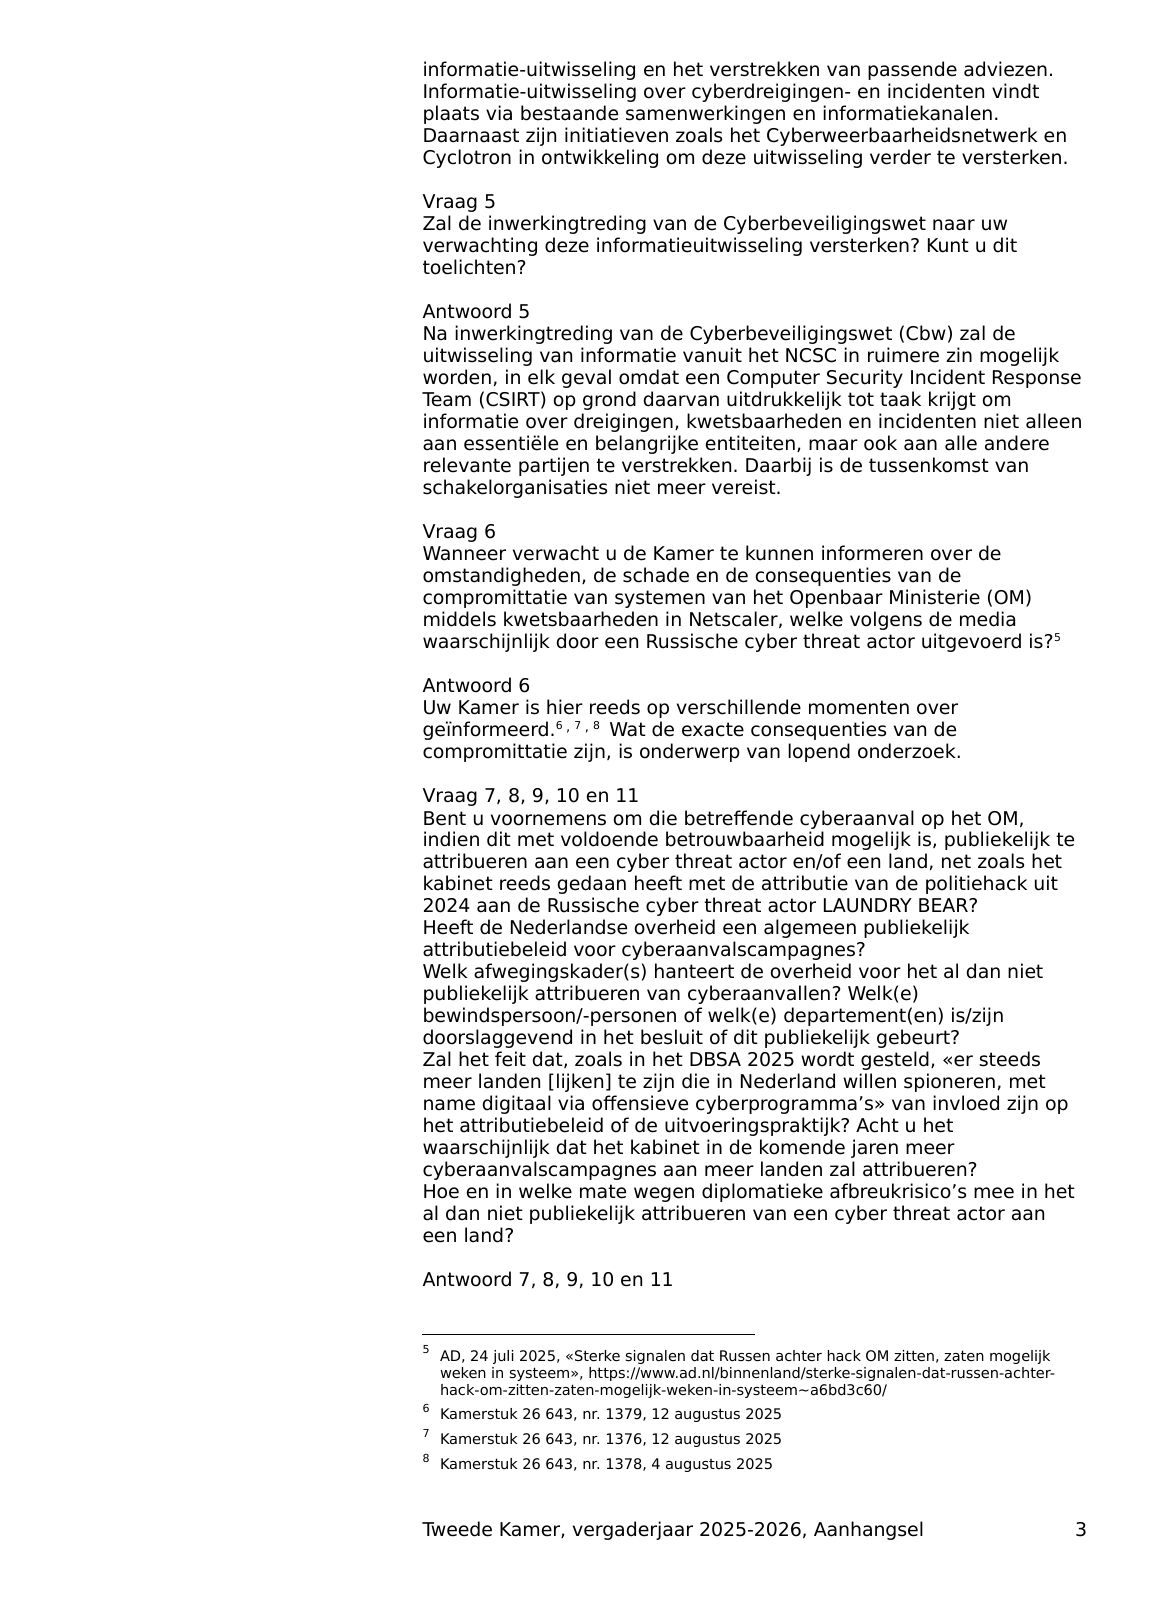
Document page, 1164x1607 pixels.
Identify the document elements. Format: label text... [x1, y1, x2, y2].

text Na inwerkingtreding van de Cyberbeveiligingswet (Cbw) zal de uitwisseling van informatie vanuit het NCSC in ruimere zin mogelijk worden, in elk geval omdat een Computer Security Incident Response Team (CSIRT) op grond daarvan uitdrukkelijk tot taak krijgt om informatie over dreigingen, kwetsbaarheden en incidenten niet alleen aan essentiële en belangrijke entiteiten, maar ook aan alle andere relevante partijen te verstrekken. Daarbij is de tussenkomst van schakelorganisaties niet meer vereist. [422, 323, 1087, 499]
text Uw Kamer is hier reeds op verschillende momenten over geïnformeerd., , Wat de exacte consequenties van de compromittatie zijn, is onderwerp van lopend onderzoek. [422, 697, 1087, 763]
text Heeft de Nederlandse overheid een algemeen publiekelijk attributiebeleid voor cyberaanvalscampagnes? [422, 917, 1087, 961]
text Vraag 5 [422, 191, 1087, 213]
text AD, 24 juli 2025, «Sterke signalen dat Russen achter hack OM zitten, zaten mogelijk weken in systeem», https://www.ad.nl/binnenland/sterke-signalen-dat-russen-achter-hack-om-zitten-zaten-mogelijk-weken-in-systeem~a6bd3c60/ [422, 1343, 1087, 1399]
text Vraag 6 [422, 521, 1087, 543]
text informatie-uitwisseling en het verstrekken van passende adviezen. Informatie-uitwisseling over cyberdreigingen- en incidenten vindt plaats via bestaande samenwerkingen en informatiekanalen. Daarnaast zijn initiatieven zoals het Cyberweerbaarheidsnetwerk en Cyclotron in ontwikkeling om deze uitwisseling verder te versterken. [422, 59, 1087, 169]
text Hoe en in welke mate wegen diplomatieke afbreukrisico’s mee in het al dan niet publiekelijk attribueren van een cyber threat actor aan een land? [422, 1181, 1087, 1247]
text Zal de inwerkingtreding van de Cyberbeveiligingswet naar uw verwachting deze informatieuitwisseling versterken? Kunt u dit toelichten? [422, 213, 1087, 279]
text Zal het feit dat, zoals in het DBSA 2025 wordt gesteld, «er steeds meer landen [lijken] te zijn die in Nederland willen spioneren, met name digitaal via offensieve cyberprogramma’s» van invloed zijn op het attributiebeleid of de uitvoeringspraktijk? Acht u het waarschijnlijk dat het kabinet in de komende jaren meer cyberaanvalscampagnes aan meer landen zal attribueren? [422, 1049, 1087, 1181]
text Antwoord 5 [422, 301, 1087, 323]
text Kamerstuk 26 643, nr. 1376, 12 augustus 2025 [422, 1427, 1087, 1449]
text Welk afwegingskader(s) hanteert de overheid voor het al dan niet publiekelijk attribueren van cyberaanvallen? Welk(e) bewindspersoon/-personen of welk(e) departement(en) is/zijn doorslaggevend in het besluit of dit publiekelijk gebeurt? [422, 961, 1087, 1049]
text Antwoord 7, 8, 9, 10 en 11 [422, 1269, 1087, 1291]
text Kamerstuk 26 643, nr. 1378, 4 augustus 2025 [422, 1452, 1087, 1474]
text Vraag 7, 8, 9, 10 en 11 [422, 785, 1087, 807]
text Antwoord 6 [422, 675, 1087, 697]
text Kamerstuk 26 643, nr. 1379, 12 augustus 2025 [422, 1402, 1087, 1424]
text Wanneer verwacht u de Kamer te kunnen informeren over de omstandigheden, de schade en de consequenties van de compromittatie van systemen van het Openbaar Ministerie (OM) middels kwetsbaarheden in Netscaler, welke volgens de media waarschijnlijk door een Russische cyber threat actor uitgevoerd is? [422, 543, 1087, 653]
text Bent u voornemens om die betreffende cyberaanval op het OM, indien dit met voldoende betrouwbaarheid mogelijk is, publiekelijk te attribueren aan een cyber threat actor en/of een land, net zoals het kabinet reeds gedaan heeft met de attributie van de politiehack uit 2024 aan de Russische cyber threat actor LAUNDRY BEAR? [422, 807, 1087, 917]
